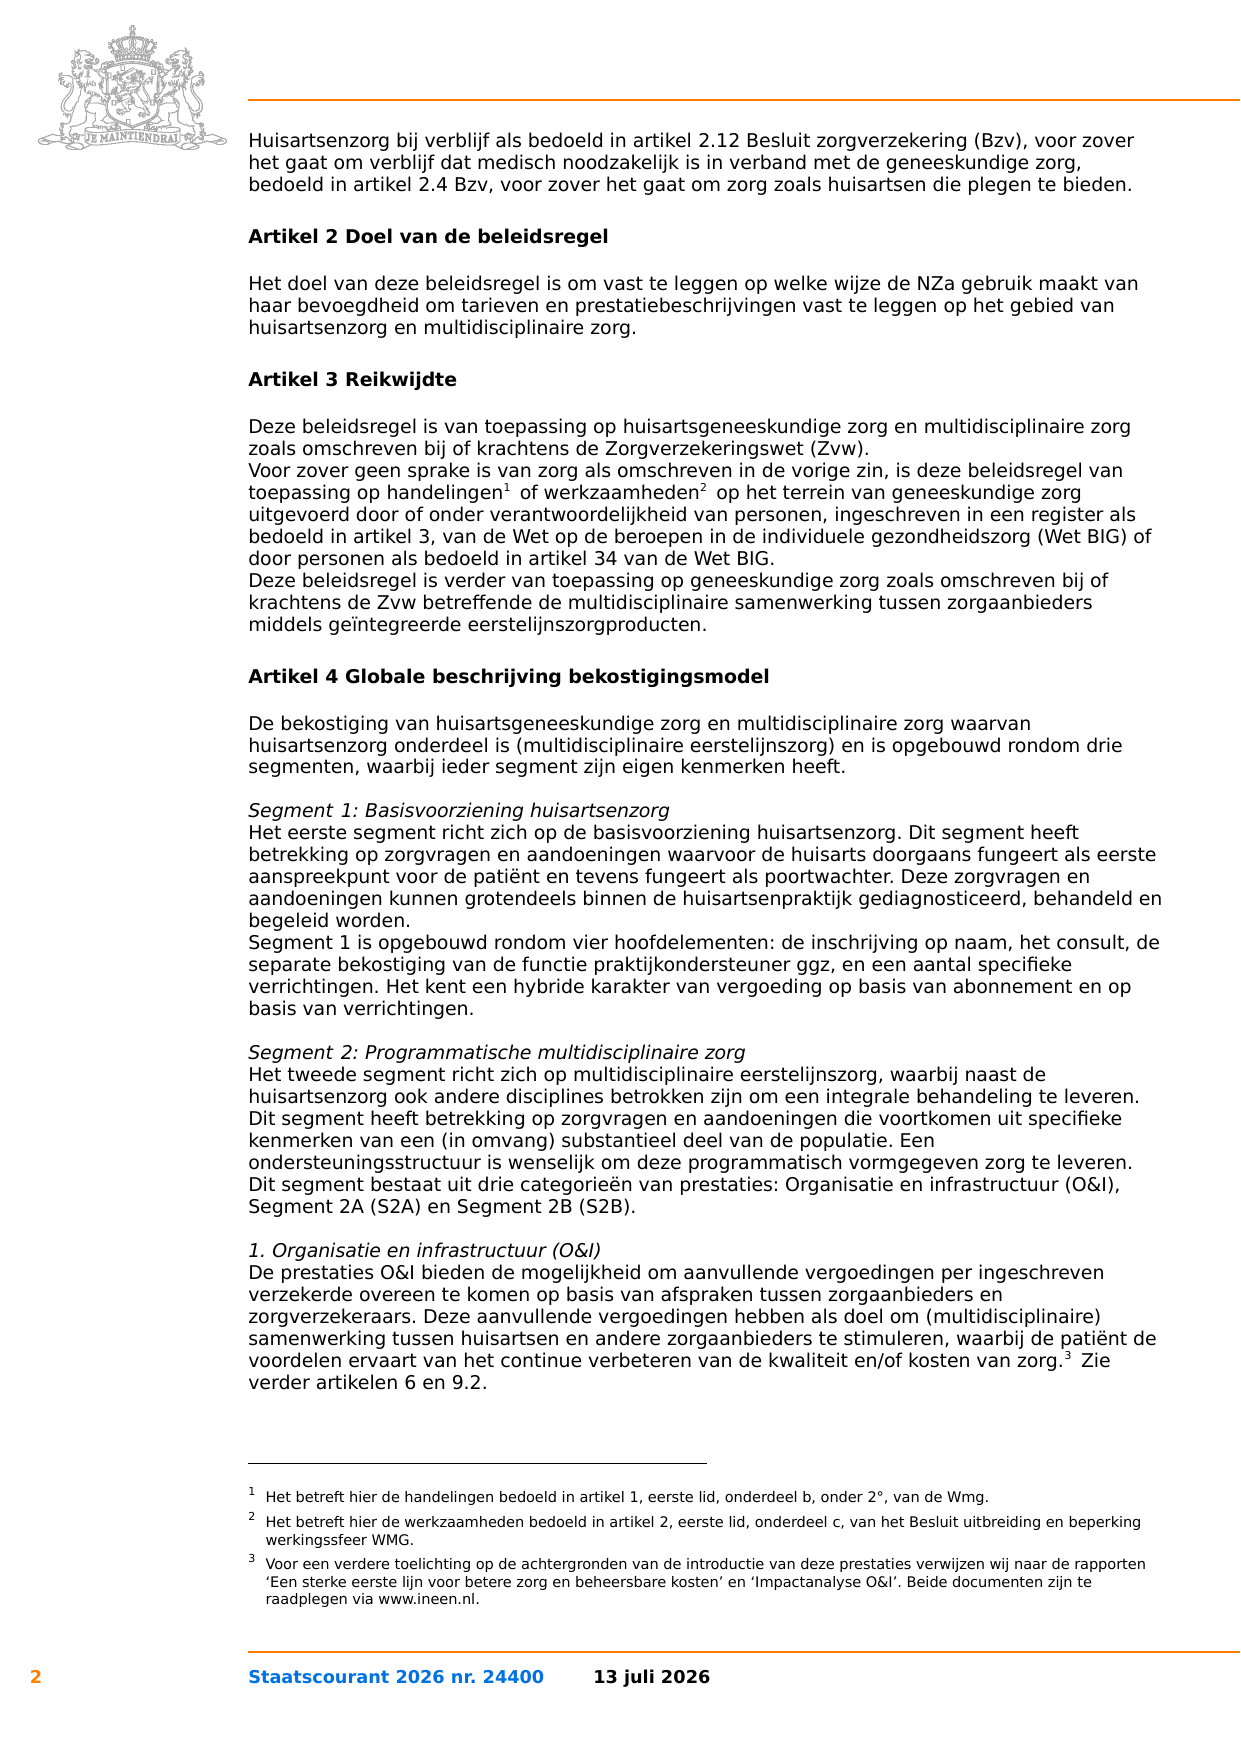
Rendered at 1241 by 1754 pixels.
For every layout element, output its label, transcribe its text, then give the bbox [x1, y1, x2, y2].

text Huisartsenzorg bij verblijf als bedoeld in artikel 2.12 Besluit zorgverzekering (Bzv), voor zover het gaat om verblijf dat medisch noodzakelijk is in verband met de geneeskundige zorg, bedoeld in artikel 2.4 Bzv, voor zover het gaat om zorg zoals huisartsen die plegen te bieden. [248, 130, 1163, 196]
picture [38, 25, 227, 150]
subtitle Artikel 2 Doel van de beleidsregel [248, 226, 1163, 248]
text Deze beleidsregel is van toepassing op huisartsgeneeskundige zorg en multidisciplinaire zorg zoals omschreven bij of krachtens de Zorgverzekeringswet (Zvw). [248, 416, 1163, 460]
subtitle Artikel 4 Globale beschrijving bekostigingsmodel [248, 666, 1163, 687]
text Voor een verdere toelichting op de achtergronden van de introductie van deze prestaties verwijzen wij naar de rapporten ‘Een sterke eerste lijn voor betere zorg en beheersbare kosten’ en ‘Impactanalyse O&I’. Beide documenten zijn te raadplegen via www.ineen.nl. [248, 1552, 1163, 1608]
text De bekostiging van huisartsgeneeskundige zorg en multidisciplinaire zorg waarvan huisartsenzorg onderdeel is (multidisciplinaire eerstelijnszorg) en is opgebouwd rondom drie segmenten, waarbij ieder segment zijn eigen kenmerken heeft. [248, 712, 1163, 778]
text Het eerste segment richt zich op de basisvoorziening huisartsenzorg. Dit segment heeft betrekking op zorgvragen en aandoeningen waarvoor de huisarts doorgaans fungeert als eerste aanspreekpunt voor de patiënt en tevens fungeert als poortwachter. Deze zorgvragen en aandoeningen kunnen grotendeels binnen de huisartsenpraktijk gediagnosticeerd, behandeld en begeleid worden. [248, 822, 1163, 932]
text Segment 1 is opgebouwd rondom vier hoofdelementen: de inschrijving op naam, het consult, de separate bekostiging van de functie praktijkondersteuner ggz, en een aantal specifieke verrichtingen. Het kent een hybride karakter van vergoeding op basis van abonnement en op basis van verrichtingen. [248, 932, 1163, 1020]
text Het betreft hier de werkzaamheden bedoeld in artikel 2, eerste lid, onderdeel c, van het Besluit uitbreiding en beperking werkingssfeer WMG. [248, 1510, 1163, 1549]
text Deze beleidsregel is verder van toepassing op geneeskundige zorg zoals omschreven bij of krachtens de Zvw betreffende de multidisciplinaire samenwerking tussen zorgaanbieders middels geïntegreerde eerstelijnszorgproducten. [248, 569, 1163, 636]
text Het doel van deze beleidsregel is om vast te leggen op welke wijze de NZa gebruik maakt van haar bevoegdheid om tarieven en prestatiebeschrijvingen vast te leggen op het gebied van huisartsenzorg en multidisciplinaire zorg. [248, 273, 1163, 339]
text Voor zover geen sprake is van zorg als omschreven in de vorige zin, is deze beleidsregel van toepassing op handelingen of werkzaamheden op het terrein van geneeskundige zorg uitgevoerd door of onder verantwoordelijkheid van personen, ingeschreven in een register als bedoeld in artikel 3, van de Wet op de beroepen in de individuele gezondheidszorg (Wet BIG) of door personen als bedoeld in artikel 34 van de Wet BIG. [248, 460, 1163, 569]
subtitle Segment 2: Programmatische multidisciplinaire zorg [248, 1042, 1163, 1064]
subtitle 1. Organisatie en infrastructuur (O&I) [248, 1240, 1163, 1262]
subtitle Segment 1: Basisvoorziening huisartsenzorg [248, 800, 1163, 822]
subtitle Artikel 3 Reikwijdte [248, 369, 1163, 391]
text Dit segment bestaat uit drie categorieën van prestaties: Organisatie en infrastructuur (O&I), Segment 2A (S2A) en Segment 2B (S2B). [248, 1174, 1163, 1218]
text Het tweede segment richt zich op multidisciplinaire eerstelijnszorg, waarbij naast de huisartsenzorg ook andere disciplines betrokken zijn om een integrale behandeling te leveren. Dit segment heeft betrekking op zorgvragen en aandoeningen die voortkomen uit specifieke kenmerken van een (in omvang) substantieel deel van de populatie. Een ondersteuningsstructuur is wenselijk om deze programmatisch vormgegeven zorg te leveren. [248, 1064, 1163, 1174]
text Het betreft hier de handelingen bedoeld in artikel 1, eerste lid, onderdeel b, onder 2°, van de Wmg. [248, 1485, 1163, 1507]
text De prestaties O&I bieden de mogelijkheid om aanvullende vergoedingen per ingeschreven verzekerde overeen te komen op basis van afspraken tussen zorgaanbieders en zorgverzekeraars. Deze aanvullende vergoedingen hebben als doel om (multidisciplinaire) samenwerking tussen huisartsen en andere zorgaanbieders te stimuleren, waarbij de patiënt de voordelen ervaart van het continue verbeteren van de kwaliteit en/of kosten van zorg. Zie verder artikelen 6 en 9.2. [248, 1262, 1163, 1393]
